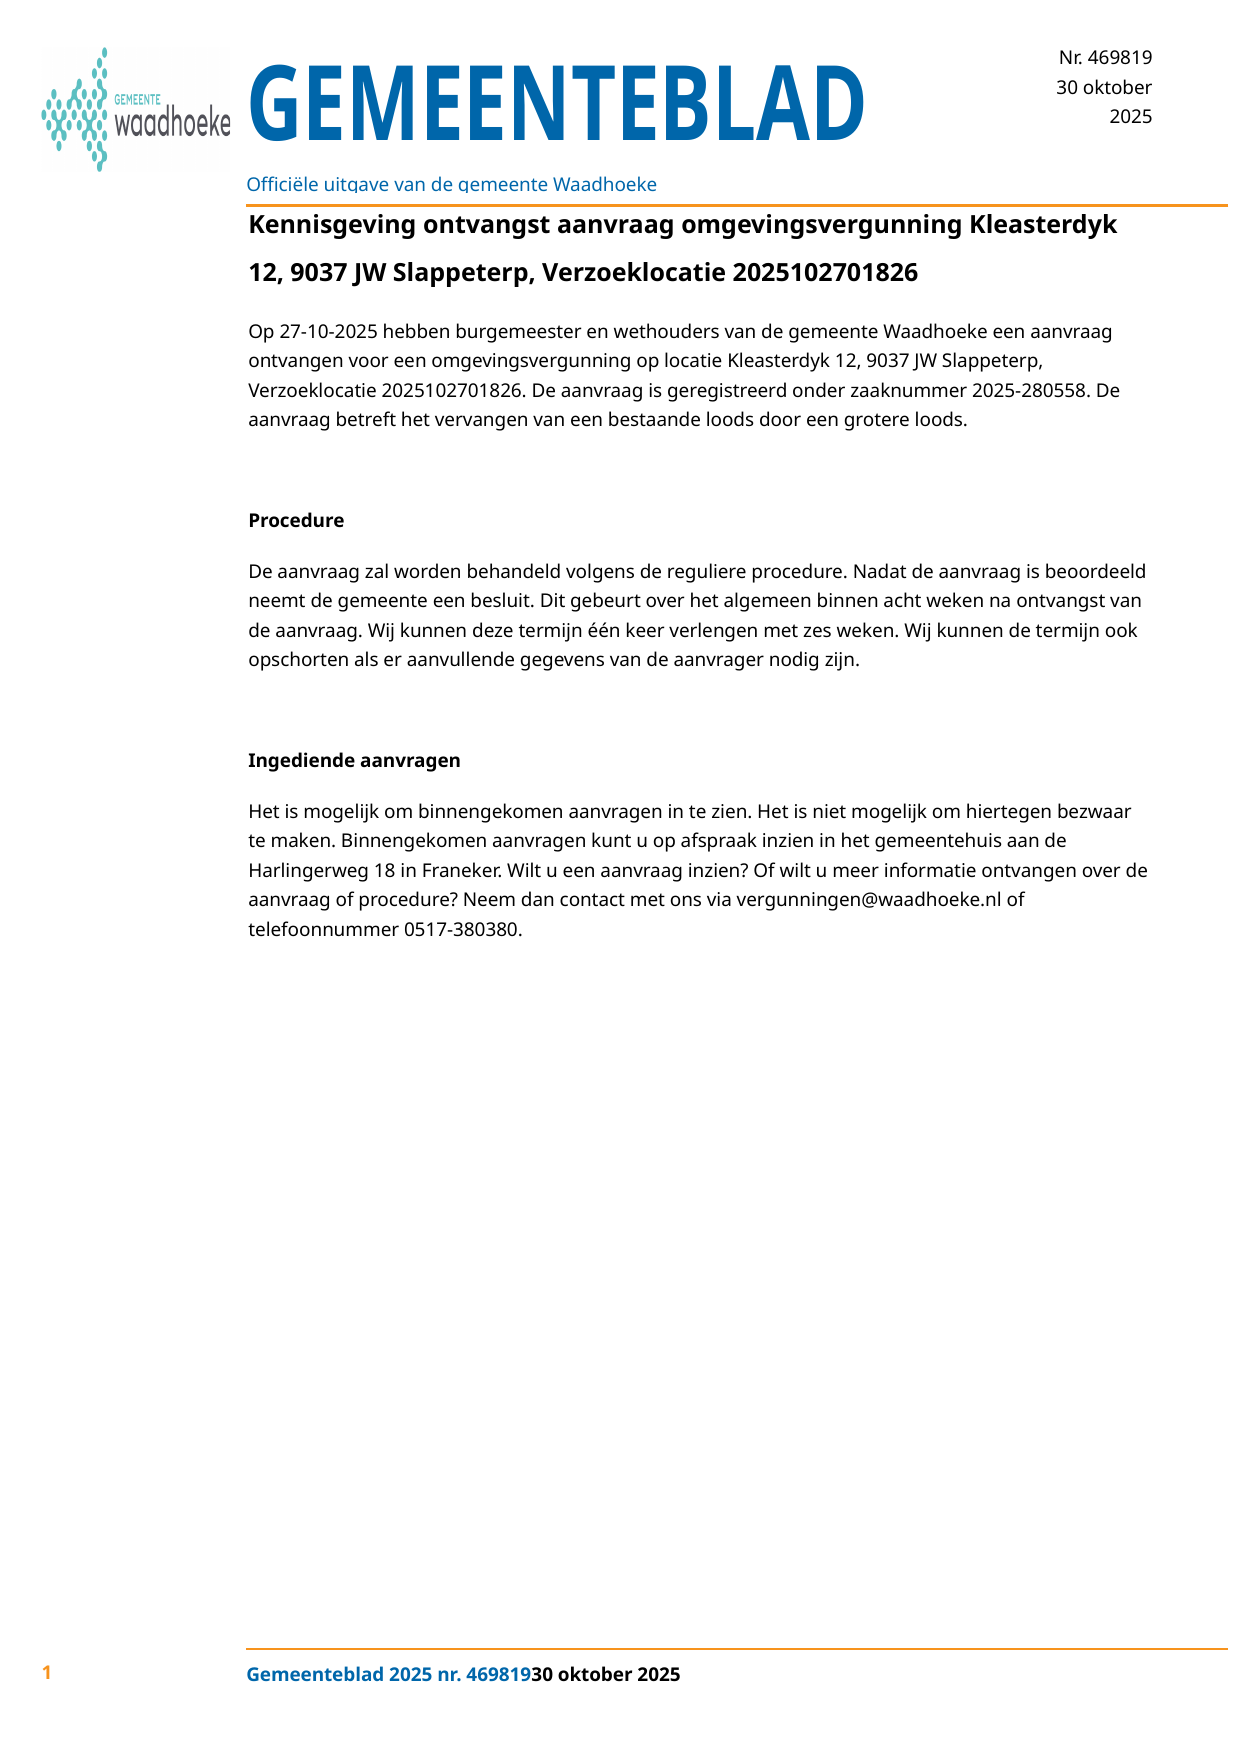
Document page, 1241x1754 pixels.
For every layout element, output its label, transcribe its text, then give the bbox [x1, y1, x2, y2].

text Op 27-10-2025 hebben burgemeester en wethouders van de gemeente Waadhoeke een aanvraag ontvangen voor een omgevingsvergunning op locatie Kleasterdyk 12, 9037 JW Slappeterp, Verzoeklocatie 2025102701826. De aanvraag is geregistreerd onder zaaknummer 2025-280558. De aanvraag betreft het vervangen van een bestaande loods door een grotere loods. [248, 318, 1152, 432]
text Procedure [248, 507, 1152, 533]
picture [41, 47, 231, 172]
text Het is mogelijk om binnengekomen aanvragen in te zien. Het is niet mogelijk om hiertegen bezwaar te maken. Binnengekomen aanvragen kunt u op afspraak inzien in het gemeentehuis aan de Harlingerweg 18 in Franeker. Wilt u een aanvraag inzien? Of wilt u meer informatie ontvangen over de aanvraag of procedure? Neem dan contact met ons via vergunningen@waadhoeke.nl of telefoonnummer 0517-380380. [248, 798, 1152, 942]
text De aanvraag zal worden behandeld volgens de reguliere procedure. Nadat de aanvraag is beoordeeld neemt de gemeente een besluit. Dit gebeurt over het algemeen binnen acht weken na ontvangst van de aanvraag. Wij kunnen deze termijn één keer verlengen met zes weken. Wij kunnen de termijn ook opschorten als er aanvullende gegevens van de aanvrager nodig zijn. [248, 558, 1152, 672]
text Kennisgeving ontvangst aanvraag omgevingsvergunning Kleasterdyk 12, 9037 JW Slappeterp, Verzoeklocatie 2025102701826 [248, 207, 1152, 288]
text Ingediende aanvragen [248, 747, 1152, 773]
